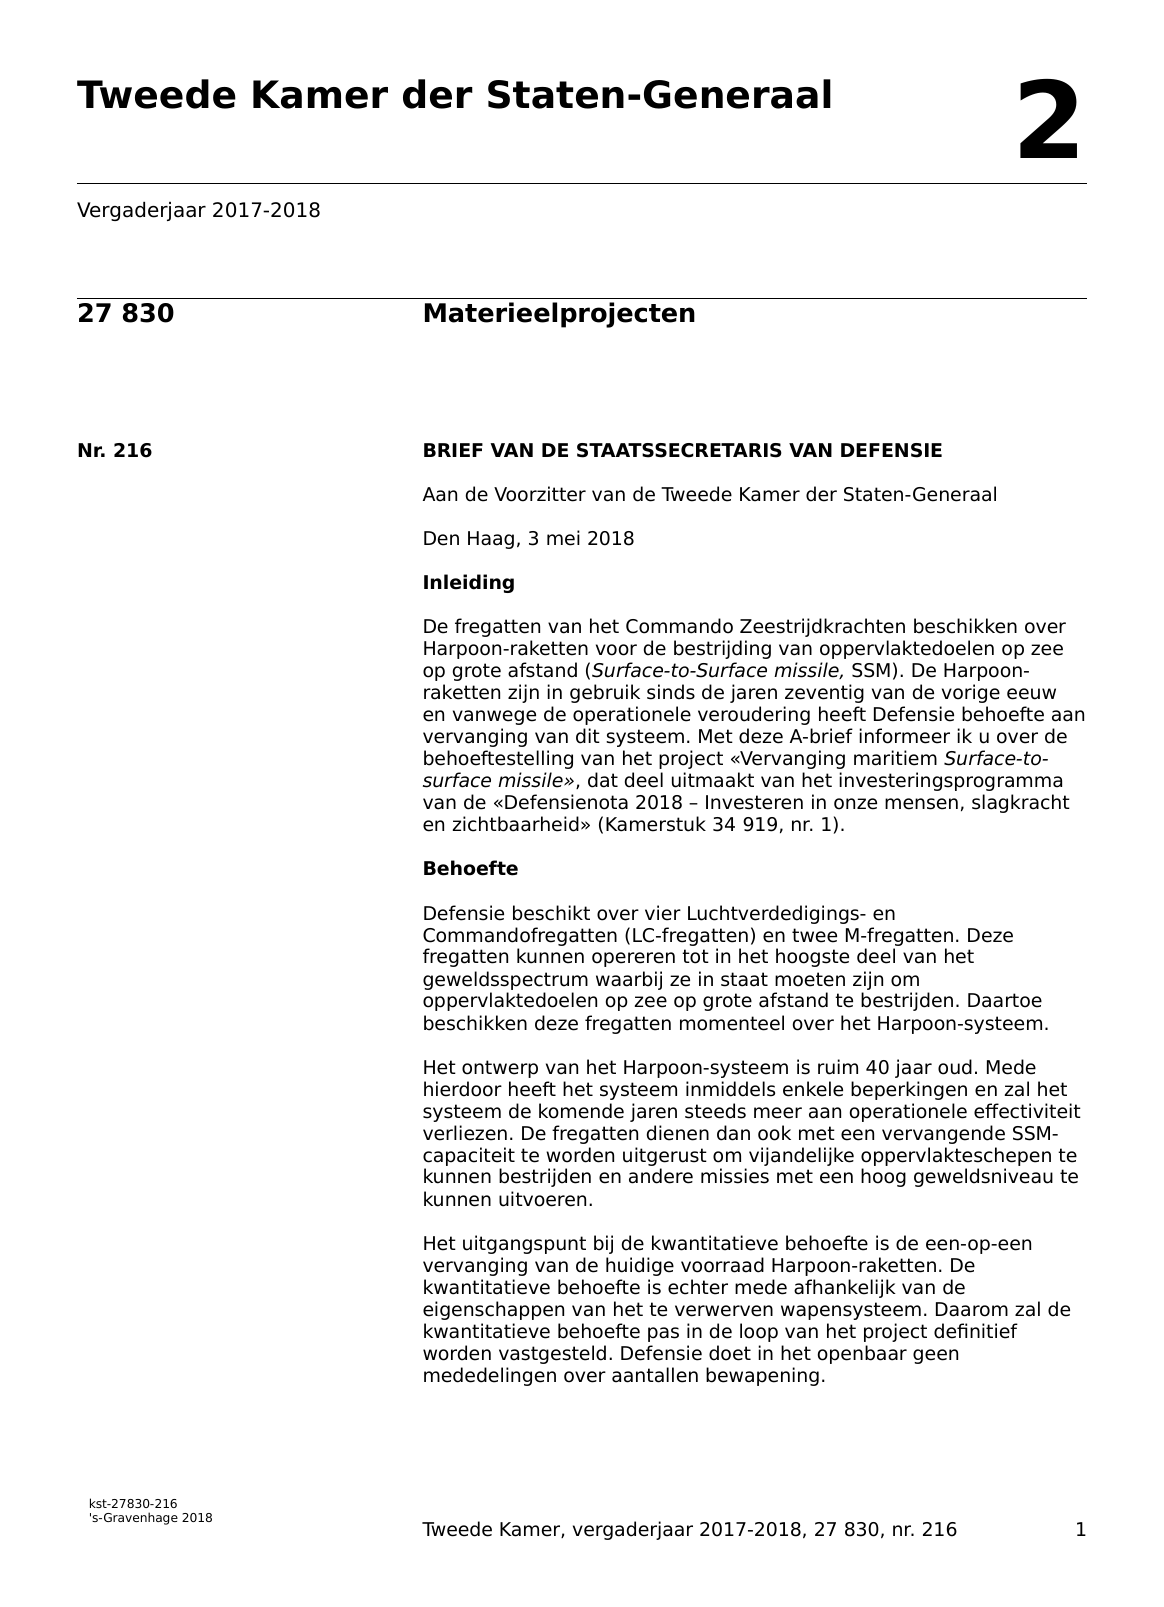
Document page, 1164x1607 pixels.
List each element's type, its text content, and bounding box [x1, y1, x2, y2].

text Aan de Voorzitter van de Tweede Kamer der Staten-Generaal [422, 484, 1087, 506]
table_header 2 [886, 59, 1087, 183]
text De fregatten van het Commando Zeestrijdkrachten beschikken over Harpoon-raketten voor de bestrijding van oppervlaktedoelen op zee op grote afstand (Surface-to-Surface missile, SSM). De Harpoon-raketten zijn in gebruik sinds de jaren zeventig van de vorige eeuw en vanwege de operationele veroudering heeft Defensie behoefte aan vervanging van dit systeem. Met deze A-brief informeer ik u over de behoeftestelling van het project «Vervanging maritiem Surface-to-surface missile», dat deel uitmaakt van het investeringsprogramma van de «Defensienota 2018 – Investeren in onze mensen, slagkracht en zichtbaarheid» (Kamerstuk 34 919, nr. 1). [422, 616, 1087, 836]
subtitle Behoefte [422, 858, 1087, 880]
text Den Haag, 3 mei 2018 [422, 528, 1087, 550]
text Het ontwerp van het Harpoon-systeem is ruim 40 jaar oud. Mede hierdoor heeft het systeem inmiddels enkele beperkingen en zal het systeem de komende jaren steeds meer aan operationele effectiviteit verliezen. De fregatten dienen dan ook met een vervangende SSM-capaciteit te worden uitgerust om vijandelijke oppervlakteschepen te kunnen bestrijden en andere missies met een hoog geweldsniveau te kunnen uitvoeren. [422, 1057, 1087, 1210]
text Defensie beschikt over vier Luchtverdedigings- en Commandofregatten (LC-fregatten) en twee M-fregatten. Deze fregatten kunnen opereren tot in het hoogste deel van het geweldsspectrum waarbij ze in staat moeten zijn om oppervlaktedoelen op zee op grote afstand te bestrijden. Daartoe beschikken deze fregatten momenteel over het Harpoon-systeem. [422, 902, 1087, 1034]
subtitle Inleiding [422, 572, 1087, 594]
table_header Tweede Kamer der Staten-Generaal [77, 59, 886, 183]
subtitle Nr. 216 BRIEF VAN DE STAATSSECRETARIS VAN DEFENSIE [77, 440, 1087, 462]
table_cell Vergaderjaar 2017-2018 [77, 184, 1087, 298]
text kst-27830-216 [88, 1497, 323, 1511]
text Het uitgangspunt bij de kwantitatieve behoefte is de een-op-een vervanging van de huidige voorraad Harpoon-raketten. De kwantitatieve behoefte is echter mede afhankelijk van de eigenschappen van het te verwerven wapensysteem. Daarom zal de kwantitatieve behoefte pas in de loop van het project definitief worden vastgesteld. Defensie doet in het openbaar geen mededelingen over aantallen bewapening. [422, 1233, 1087, 1386]
subtitle 27 830 Materieelprojecten [77, 299, 1087, 329]
text 's-Gravenhage 2018 [88, 1511, 323, 1525]
